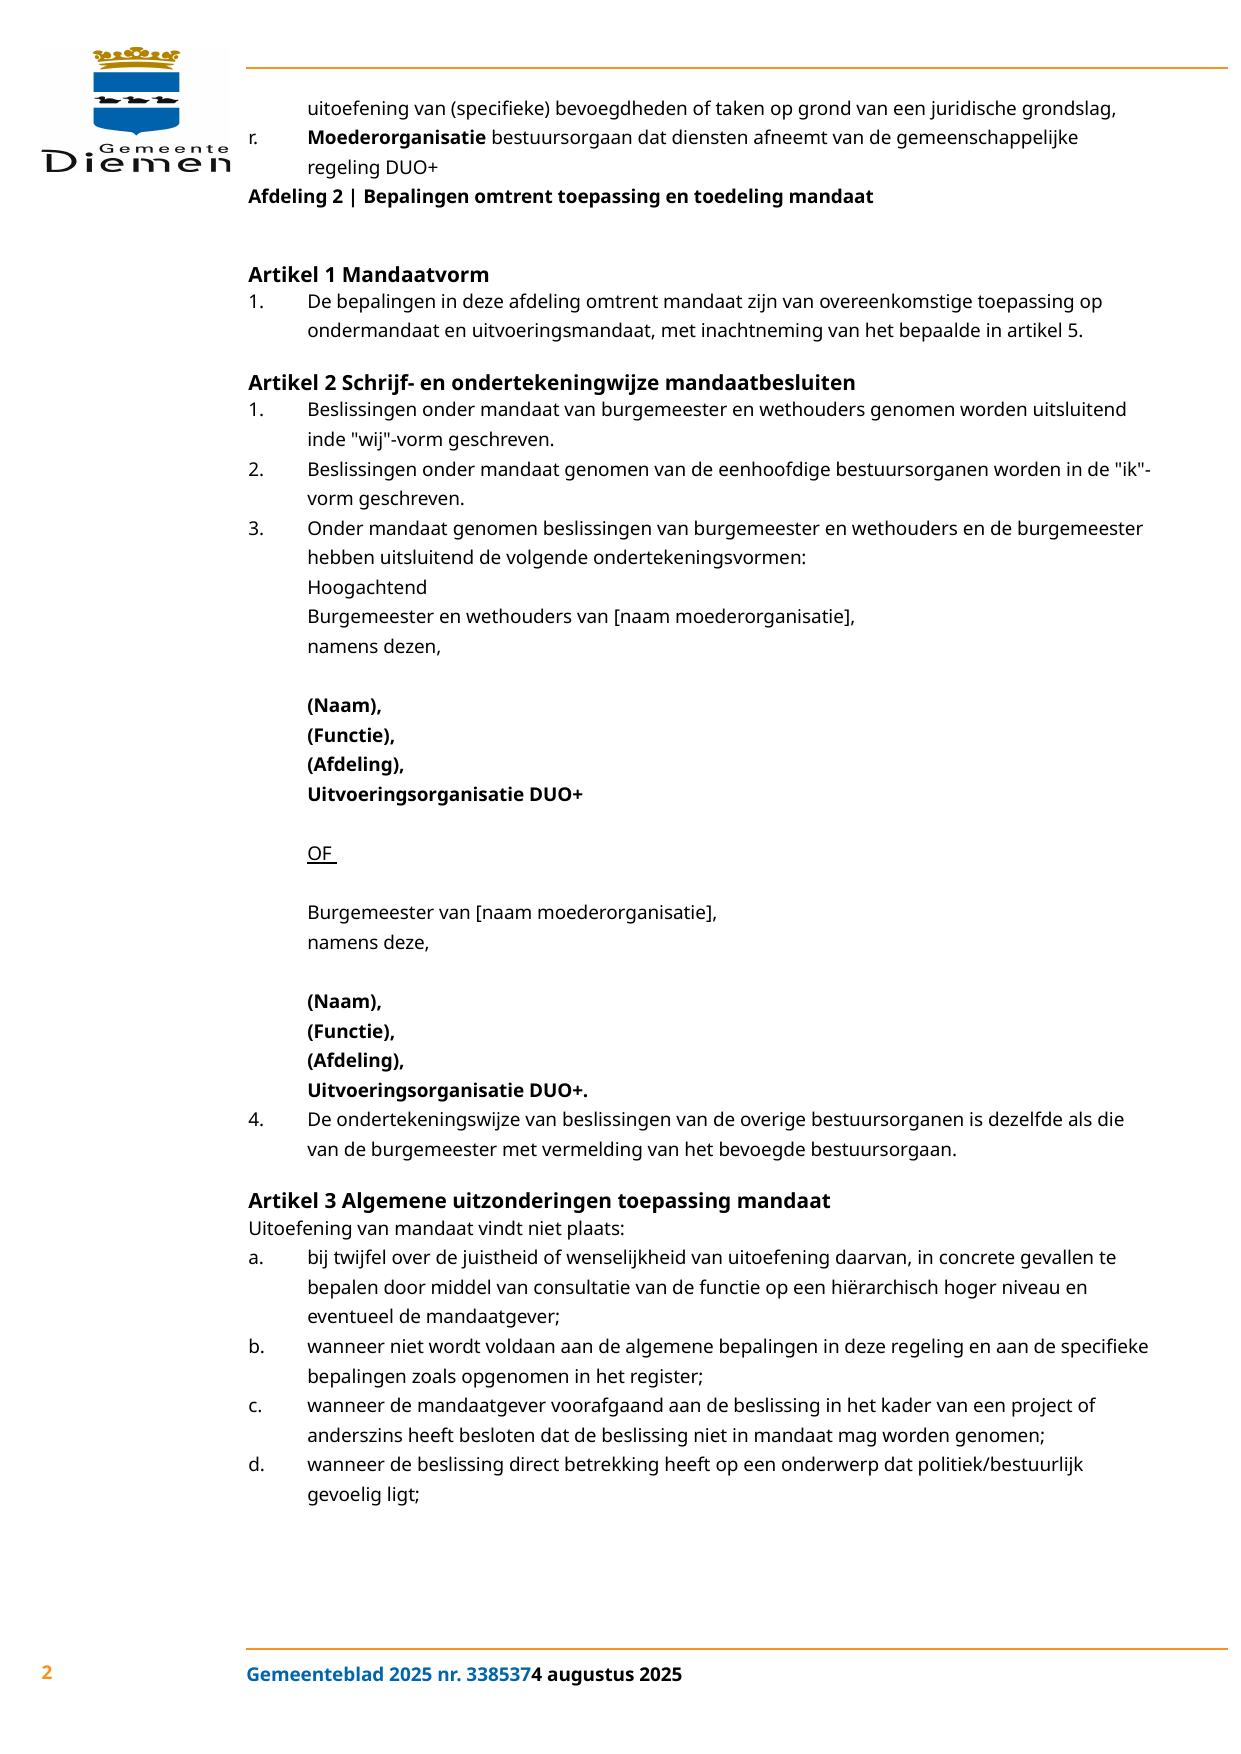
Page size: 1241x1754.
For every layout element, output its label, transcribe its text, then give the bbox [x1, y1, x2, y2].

list (Afdeling), [248, 1047, 1152, 1073]
list (Functie), [248, 722, 1152, 748]
text Artikel 2 Schrijf- en ondertekeningwijze mandaatbesluiten [248, 368, 1152, 397]
list Burgemeester van [naam moederorganisatie], [248, 899, 1152, 925]
list (Naam), [248, 988, 1152, 1014]
text Artikel 3 Algemene uitzonderingen toepassing mandaat [248, 1187, 1152, 1215]
list (Afdeling), [248, 752, 1152, 777]
list De bepalingen in deze afdeling omtrent mandaat zijn van overeenkomstige toepassing op ondermandaat en uitvoeringsmandaat, met inachtneming van het bepaalde in artikel 5. [248, 288, 1152, 343]
text Afdeling 2 | Bepalingen omtrent toepassing en toedeling mandaat [248, 183, 1152, 209]
list Uitvoeringsorganisatie DUO+. [248, 1077, 1152, 1103]
list (Functie), [248, 1018, 1152, 1043]
list Moederorganisatie bestuursorgaan dat diensten afneemt van de gemeenschappelijke regeling DUO+ [248, 124, 1152, 180]
list Burgemeester en wethouders van [naam moederorganisatie], [248, 604, 1152, 629]
list wanneer de mandaatgever voorafgaand aan de beslissing in het kader van een project of anderszins heeft besloten dat de beslissing niet in mandaat mag worden genomen; [248, 1392, 1152, 1448]
list bij twijfel over de juistheid of wenselijkheid van uitoefening daarvan, in concrete gevallen te bepalen door middel van consultatie van de functie op een hiërarchisch hoger niveau en eventueel de mandaatgever; [248, 1244, 1152, 1329]
list Hoogachtend [248, 574, 1152, 600]
picture [41, 47, 231, 172]
text Uitoefening van mandaat vindt niet plaats: [248, 1215, 1152, 1241]
list Beslissingen onder mandaat van burgemeester en wethouders genomen worden uitsluitend inde "wij"-vorm geschreven. [248, 397, 1152, 452]
list De ondertekeningswijze van beslissingen van de overige bestuursorganen is dezelfde als die van de burgemeester met vermelding van het bevoegde bestuursorgaan. [248, 1107, 1152, 1162]
list OF [248, 840, 1152, 866]
list (Naam), [248, 692, 1152, 718]
list uitoefening van (specifieke) bevoegdheden of taken op grond van een juridische grondslag, [248, 95, 1152, 121]
list wanneer niet wordt voldaan aan de algemene bepalingen in deze regeling en aan de specifieke bepalingen zoals opgenomen in het register; [248, 1333, 1152, 1389]
list Uitvoeringsorganisatie DUO+ [248, 781, 1152, 807]
list Beslissingen onder mandaat genomen van de eenhoofdige bestuursorganen worden in de "ik"- vorm geschreven. [248, 456, 1152, 511]
list Onder mandaat genomen beslissingen van burgemeester en wethouders en de burgemeester hebben uitsluitend de volgende ondertekeningsvormen: [248, 515, 1152, 570]
list wanneer de beslissing direct betrekking heeft op een onderwerp dat politiek/bestuurlijk gevoelig ligt; [248, 1452, 1152, 1507]
list namens dezen, [248, 633, 1152, 659]
list namens deze, [248, 929, 1152, 955]
text Artikel 1 Mandaatvorm [248, 260, 1152, 288]
